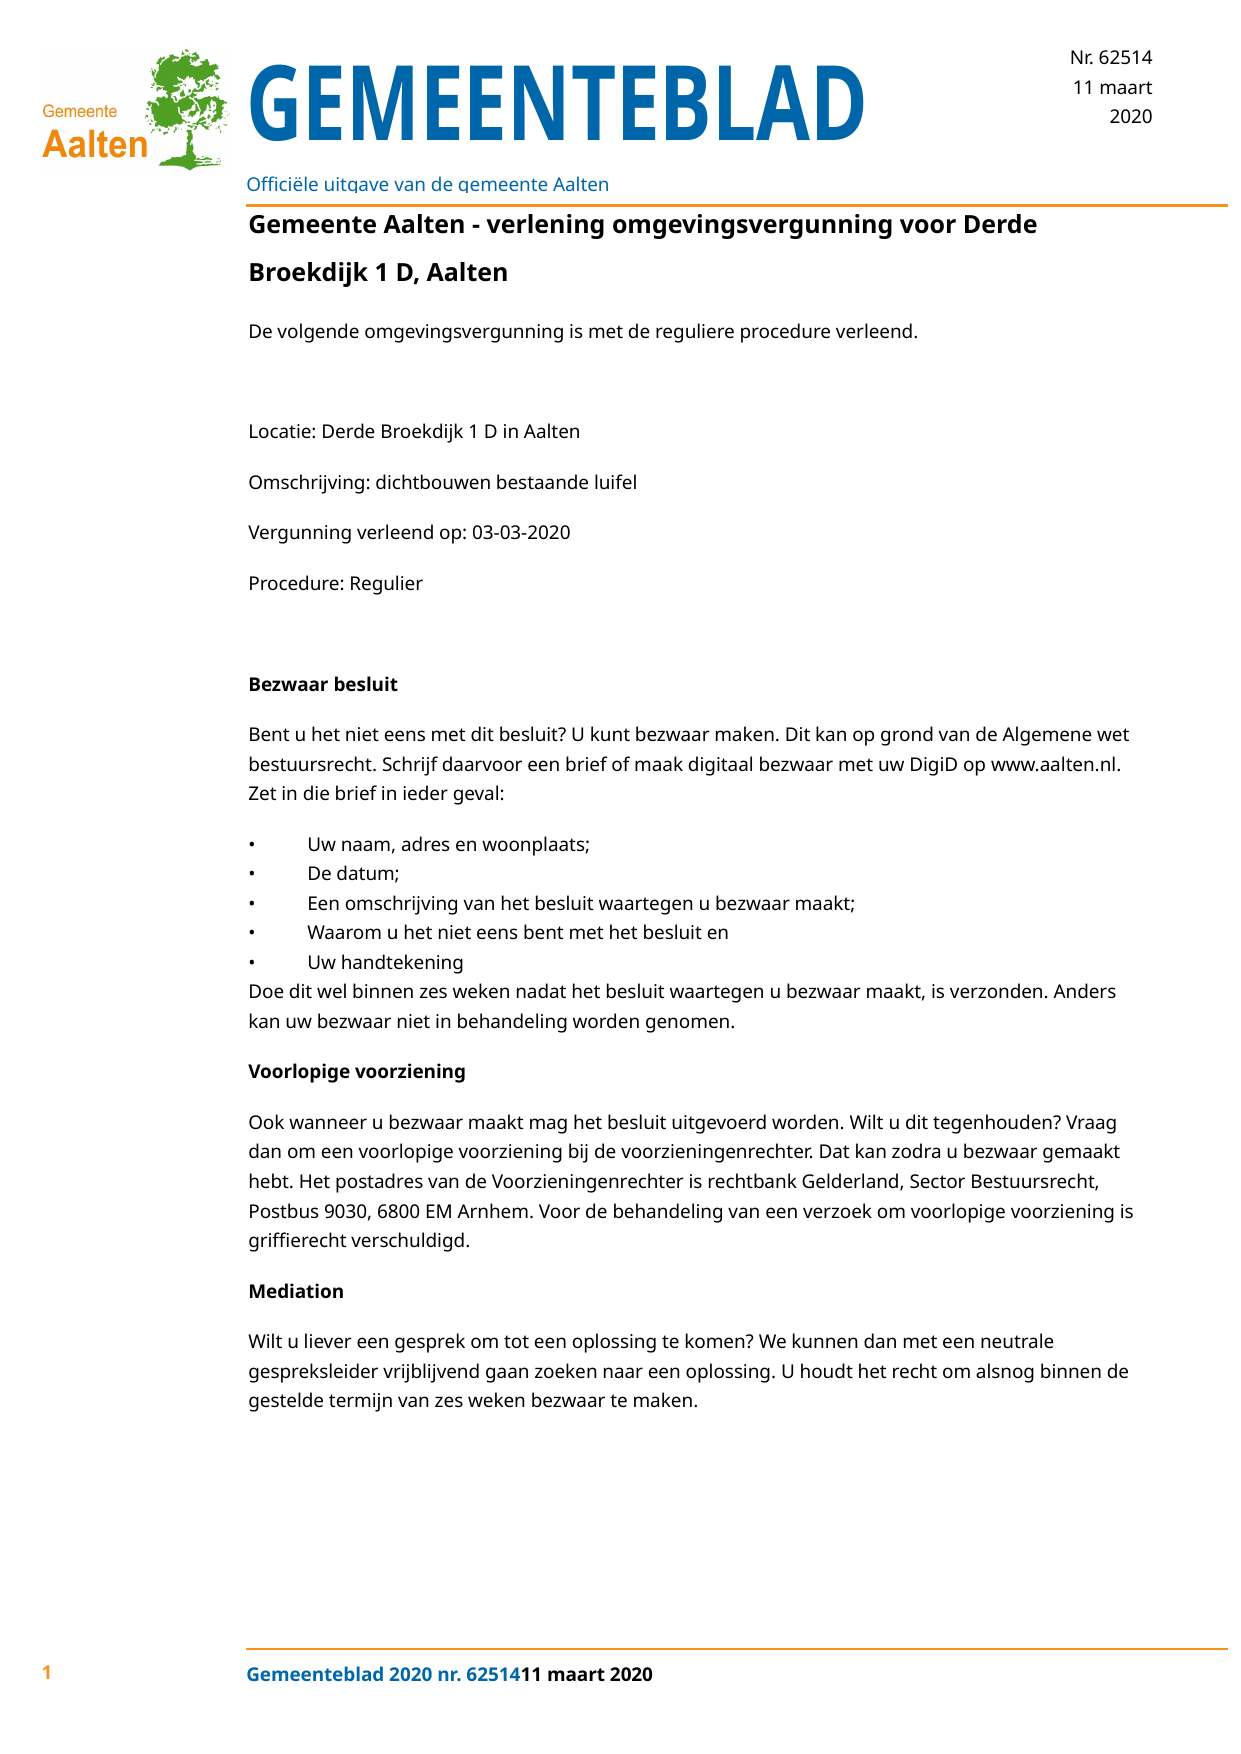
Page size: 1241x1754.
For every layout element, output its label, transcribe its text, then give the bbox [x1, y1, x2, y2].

text De volgende omgevingsvergunning is met de reguliere procedure verleend. [248, 318, 1152, 344]
list Waarom u het niet eens bent met het besluit en [248, 919, 1152, 945]
list Uw naam, adres en woonplaats; [248, 831, 1152, 857]
text Voorlopige voorziening [248, 1059, 1152, 1084]
list Een omschrijving van het besluit waartegen u bezwaar maakt; [248, 890, 1152, 916]
text Omschrijving: dichtbouwen bestaande luifel [248, 469, 1152, 495]
text Wilt u liever een gesprek om tot een oplossing te komen? We kunnen dan met een neutrale gespreksleider vrijblijvend gaan zoeken naar een oplossing. U houdt het recht om alsnog binnen de gestelde termijn van zes weken bezwaar te maken. [248, 1328, 1152, 1413]
text Procedure: Regulier [248, 570, 1152, 596]
text Bent u het niet eens met dit besluit? U kunt bezwaar maken. Dit kan op grond van de Algemene wet bestuursrecht. Schrijf daarvoor een brief of maak digitaal bezwaar met uw DigiD op www.aalten.nl. Zet in die brief in ieder geval: [248, 721, 1152, 806]
list De datum; [248, 860, 1152, 886]
text Gemeente Aalten - verlening omgevingsvergunning voor Derde Broekdijk 1 D, Aalten [248, 207, 1152, 288]
text Doe dit wel binnen zes weken nadat het besluit waartegen u bezwaar maakt, is verzonden. Anders kan uw bezwaar niet in behandeling worden genomen. [248, 979, 1152, 1034]
text Vergunning verleend op: 03-03-2020 [248, 519, 1152, 545]
text Ook wanneer u bezwaar maakt mag het besluit uitgevoerd worden. Wilt u dit tegenhouden? Vraag dan om een voorlopige voorziening bij de voorzieningenrechter. Dat kan zodra u bezwaar gemaakt hebt. Het postadres van de Voorzieningenrechter is rechtbank Gelderland, Sector Bestuursrecht, Postbus 9030, 6800 EM Arnhem. Voor de behandeling van een verzoek om voorlopige voorziening is griffierecht verschuldigd. [248, 1109, 1152, 1253]
text Bezwaar besluit [248, 671, 1152, 697]
text Locatie: Derde Broekdijk 1 D in Aalten [248, 419, 1152, 444]
list Uw handtekening [248, 949, 1152, 975]
picture [41, 47, 231, 172]
text Mediation [248, 1278, 1152, 1304]
